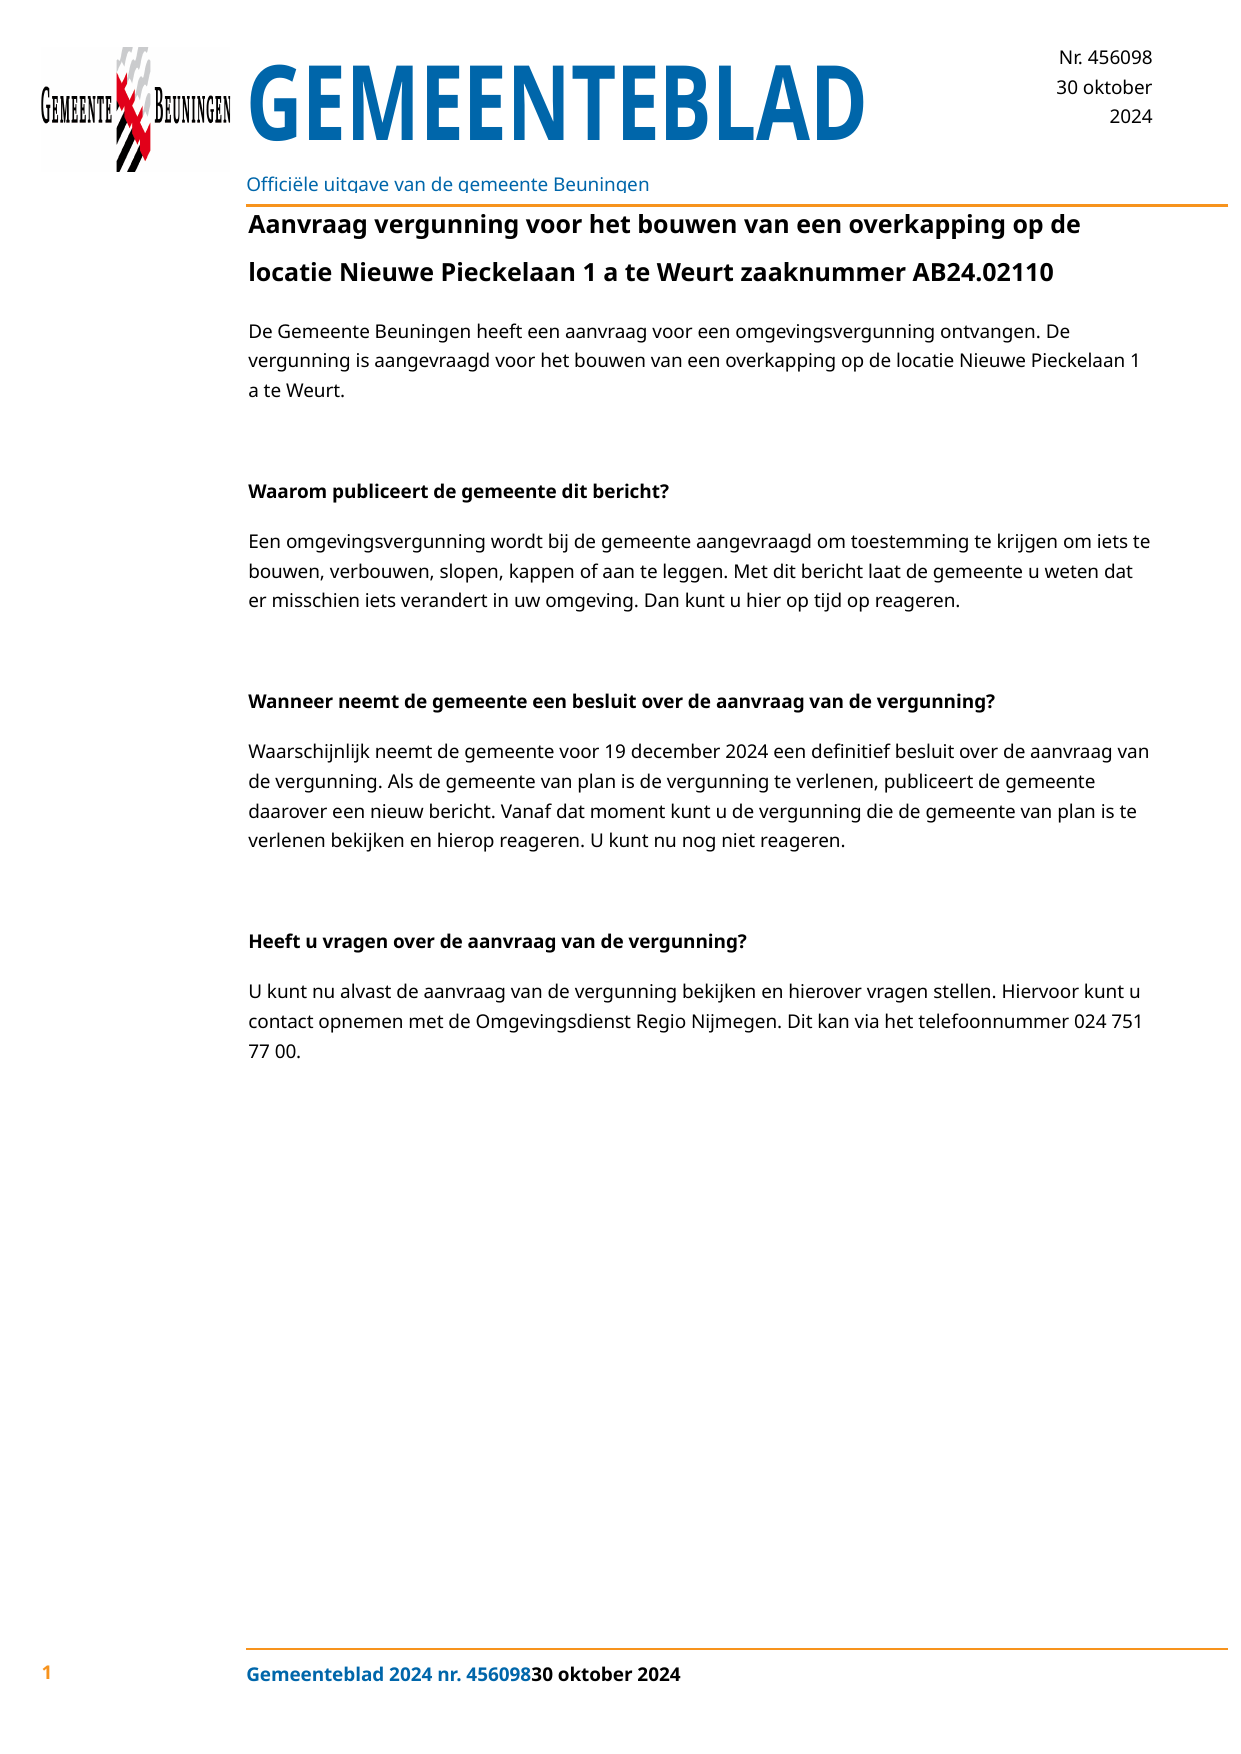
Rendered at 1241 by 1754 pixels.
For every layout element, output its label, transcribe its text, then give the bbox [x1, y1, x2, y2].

text De Gemeente Beuningen heeft een aanvraag voor een omgevingsvergunning ontvangen. De vergunning is aangevraagd voor het bouwen van een overkapping op de locatie Nieuwe Pieckelaan 1 a te Weurt. [248, 318, 1152, 403]
text Waarschijnlijk neemt de gemeente voor 19 december 2024 een definitief besluit over de aanvraag van de vergunning. Als de gemeente van plan is de vergunning te verlenen, publiceert de gemeente daarover een nieuw bericht. Vanaf dat moment kunt u de vergunning die de gemeente van plan is te verlenen bekijken en hierop reageren. U kunt nu nog niet reageren. [248, 739, 1152, 853]
text Heeft u vragen over de aanvraag van de vergunning? [248, 928, 1152, 954]
picture [41, 47, 231, 172]
text Een omgevingsvergunning wordt bij de gemeente aangevraagd om toestemming te krijgen om iets te bouwen, verbouwen, slopen, kappen of aan te leggen. Met dit bericht laat de gemeente u weten dat er misschien iets verandert in uw omgeving. Dan kunt u hier op tijd op reageren. [248, 528, 1152, 613]
text Waarom publiceert de gemeente dit bericht? [248, 478, 1152, 504]
text Aanvraag vergunning voor het bouwen van een overkapping op de locatie Nieuwe Pieckelaan 1 a te Weurt zaaknummer AB24.02110 [248, 207, 1152, 288]
text Wanneer neemt de gemeente een besluit over de aanvraag van de vergunning? [248, 688, 1152, 714]
text U kunt nu alvast de aanvraag van de vergunning bekijken en hierover vragen stellen. Hiervoor kunt u contact opnemen met de Omgevingsdienst Regio Nijmegen. Dit kan via het telefoonnummer 024 751 77 00. [248, 979, 1152, 1064]
